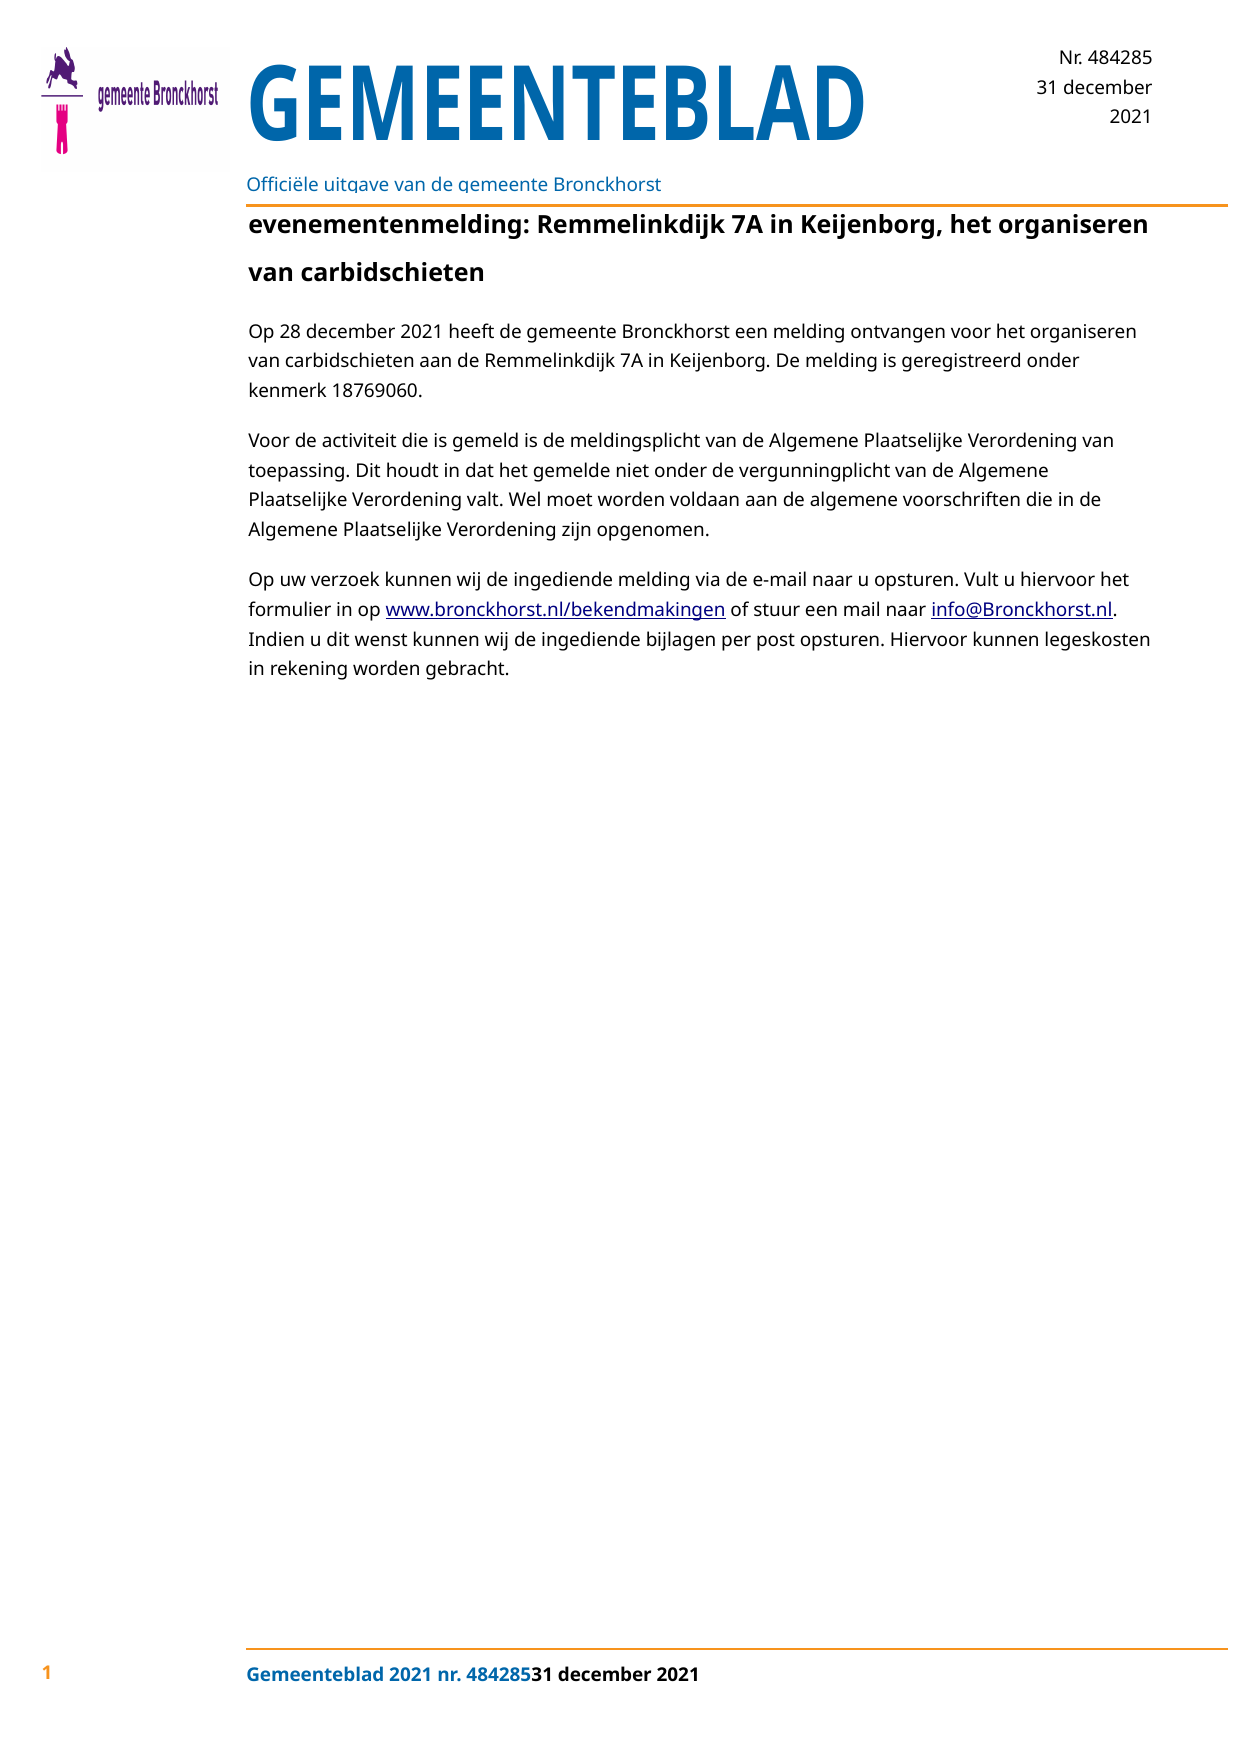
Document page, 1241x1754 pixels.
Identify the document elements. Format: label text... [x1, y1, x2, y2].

text Op 28 december 2021 heeft de gemeente Bronckhorst een melding ontvangen voor het organiseren van carbidschieten aan de Remmelinkdijk 7A in Keijenborg. De melding is geregistreerd onder kenmerk 18769060. [248, 318, 1152, 403]
text Voor de activiteit die is gemeld is de meldingsplicht van de Algemene Plaatselijke Verordening van toepassing. Dit houdt in dat het gemelde niet onder de vergunningplicht van de Algemene Plaatselijke Verordening valt. Wel moet worden voldaan aan de algemene voorschriften die in de Algemene Plaatselijke Verordening zijn opgenomen. [248, 427, 1152, 542]
picture [41, 47, 231, 172]
text evenementenmelding: Remmelinkdijk 7A in Keijenborg, het organiseren van carbidschieten [248, 207, 1152, 288]
text Op uw verzoek kunnen wij de ingediende melding via de e-mail naar u opsturen. Vult u hiervoor het formulier in op www.bronckhorst.nl/bekendmakingen of stuur een mail naar info@Bronckhorst.nl. Indien u dit wenst kunnen wij de ingediende bijlagen per post opsturen. Hiervoor kunnen legeskosten in rekening worden gebracht. [248, 567, 1152, 681]
